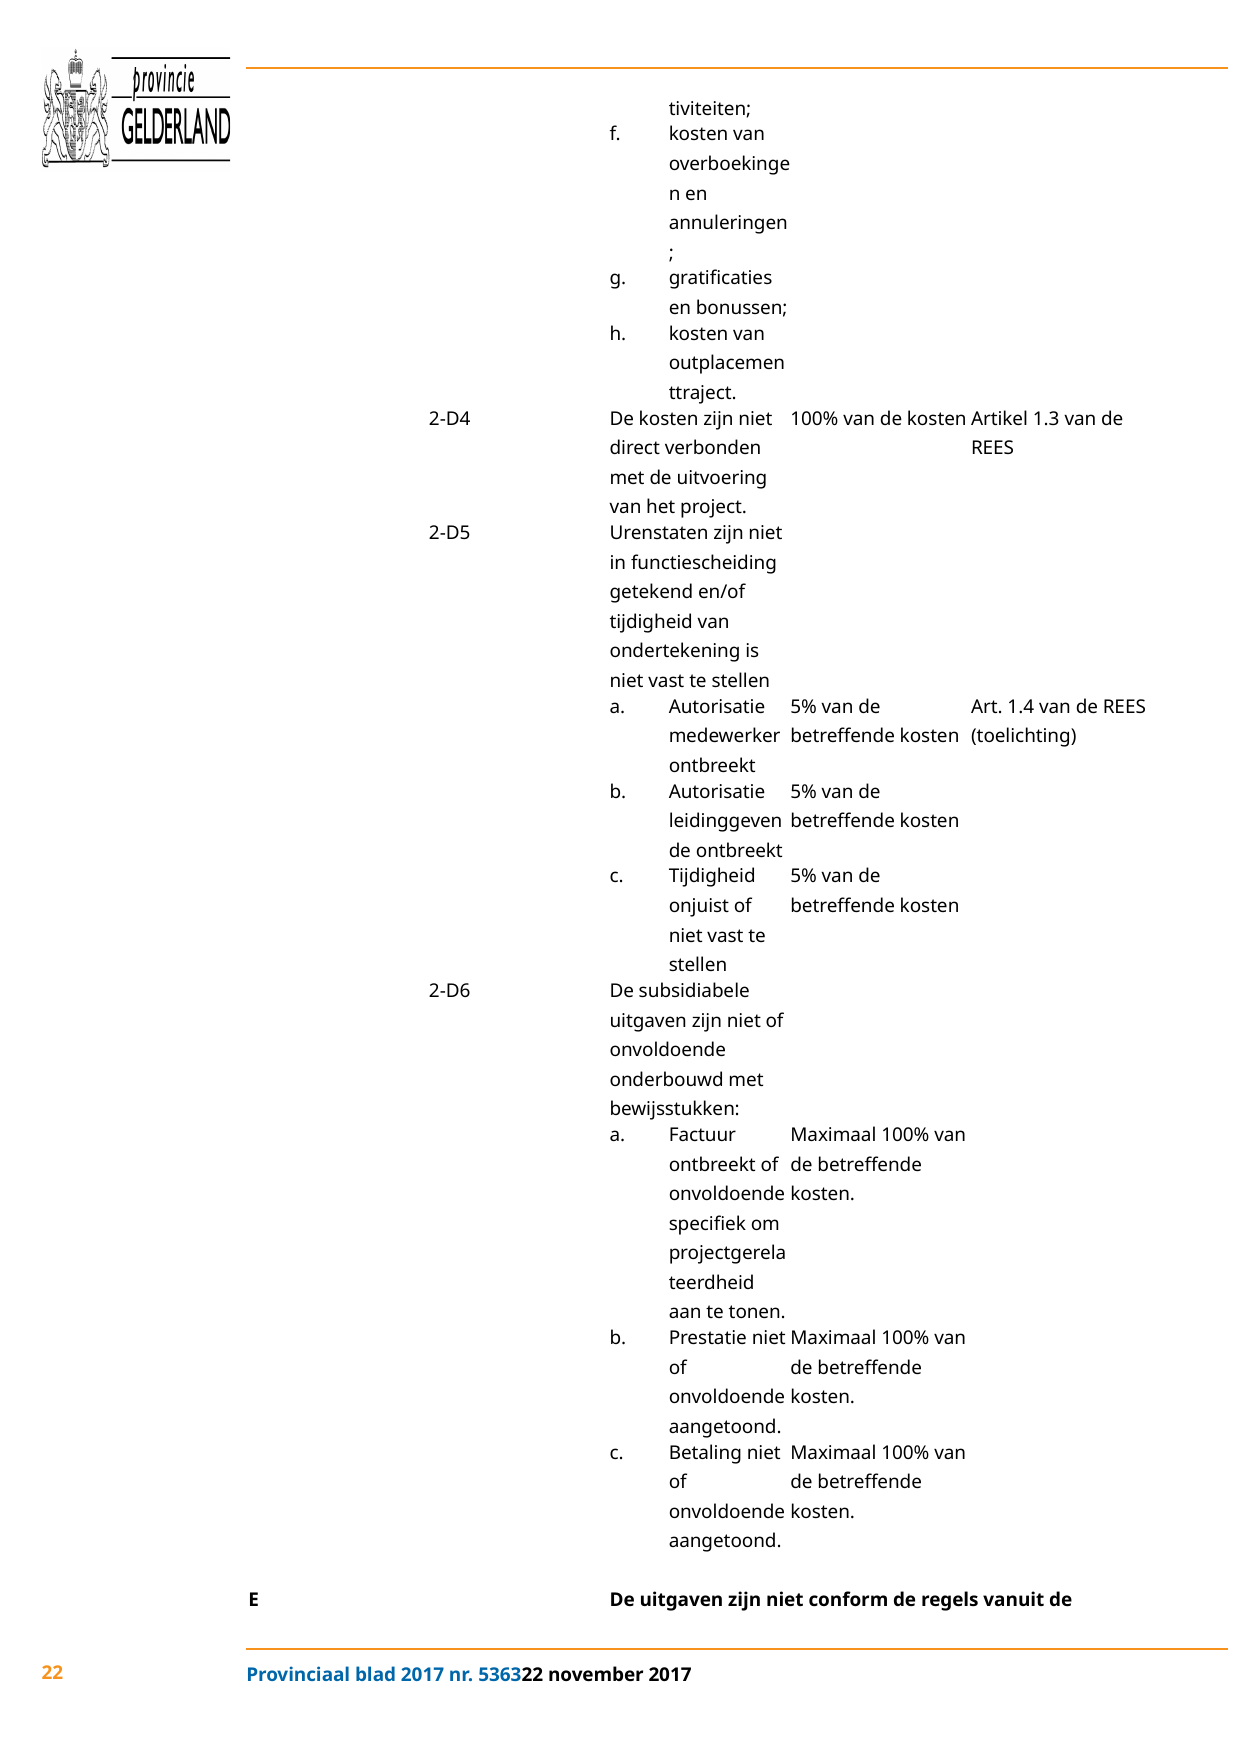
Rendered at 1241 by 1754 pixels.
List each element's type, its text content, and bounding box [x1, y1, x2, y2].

picture [41, 47, 231, 172]
table_cell [248, 519, 429, 693]
table_cell 5% van de betreffende kosten [790, 778, 971, 863]
table_cell [429, 95, 609, 121]
table_cell [248, 405, 429, 519]
table_cell Maximaal 100% van de betreffende kosten. [790, 1325, 971, 1439]
table_cell Urenstaten zijn niet in functiescheiding getekend en/of tijdigheid van ondertekening is niet vast te stellen [609, 519, 790, 693]
table_cell tiviteiten; [609, 95, 790, 121]
table_cell Art. 1.4 van de REES (toelichting) [971, 693, 1152, 977]
table_cell [971, 977, 1152, 1121]
table_cell Prestatie niet of onvoldoende aangetoond. [609, 1325, 790, 1439]
table_cell [429, 778, 609, 863]
table_cell [248, 693, 429, 778]
table_cell [248, 1325, 429, 1439]
table_cell [248, 1121, 429, 1324]
table_cell 5% van de betreffende kosten [790, 863, 971, 977]
table_cell Maximaal 100% van de betreffende kosten. [790, 1439, 971, 1553]
table_cell gratificaties en bonussen; [609, 265, 790, 320]
table_cell Betaling niet of onvoldoende aangetoond. [609, 1439, 790, 1553]
table_cell [429, 1121, 609, 1324]
table_cell [429, 863, 609, 977]
table_cell Artikel 1.3 van de REES [971, 405, 1152, 519]
table_cell [790, 977, 971, 1121]
table_cell [790, 95, 971, 405]
table_cell [248, 265, 429, 320]
table_cell 5% van de betreffende kosten [790, 693, 971, 778]
table_cell 2-D5 [429, 519, 609, 693]
table_cell [248, 121, 429, 264]
table_cell Autorisatie medewerker ontbreekt [609, 693, 790, 778]
table_cell Tijdigheid onjuist of niet vast te stellen [609, 863, 790, 977]
table_cell De kosten zijn niet direct verbonden met de uitvoering van het project. [609, 405, 790, 519]
table_cell kosten van outplacementtraject. [609, 320, 790, 405]
table_cell [971, 1325, 1152, 1439]
table_cell [248, 320, 429, 405]
table_cell 100% van de kosten [790, 405, 971, 519]
table_cell [248, 977, 429, 1121]
table_cell Autorisatie leidinggevende ontbreekt [609, 778, 790, 863]
table_cell [429, 693, 609, 778]
table_cell [248, 863, 429, 977]
table_cell [429, 121, 609, 264]
table_cell [248, 1439, 429, 1553]
table_header E [248, 1586, 429, 1612]
table_cell [429, 1325, 609, 1439]
table_cell [429, 1439, 609, 1553]
table_cell Maximaal 100% van de betreffende kosten. [790, 1121, 971, 1324]
table_cell [971, 1439, 1152, 1553]
table_cell [248, 778, 429, 863]
table_cell [971, 95, 1152, 405]
table_cell [429, 320, 609, 405]
table_cell 2-D6 [429, 977, 609, 1121]
table_cell 2-D4 [429, 405, 609, 519]
table_cell [248, 95, 429, 121]
table_cell [790, 519, 971, 693]
table_header [429, 1586, 609, 1612]
table_cell [971, 1121, 1152, 1324]
table_cell [429, 265, 609, 320]
table_cell De subsidiabele uitgaven zijn niet of onvoldoende onderbouwd met bewijsstukken: [609, 977, 790, 1121]
table_cell [971, 519, 1152, 693]
table_header De uitgaven zijn niet conform de regels vanuit de [609, 1586, 1152, 1612]
table_cell Factuur ontbreekt of onvoldoende specifiek om projectgerelateerdheid aan te tonen. [609, 1121, 790, 1324]
table_cell kosten van overboekingen en annuleringen; [609, 121, 790, 264]
